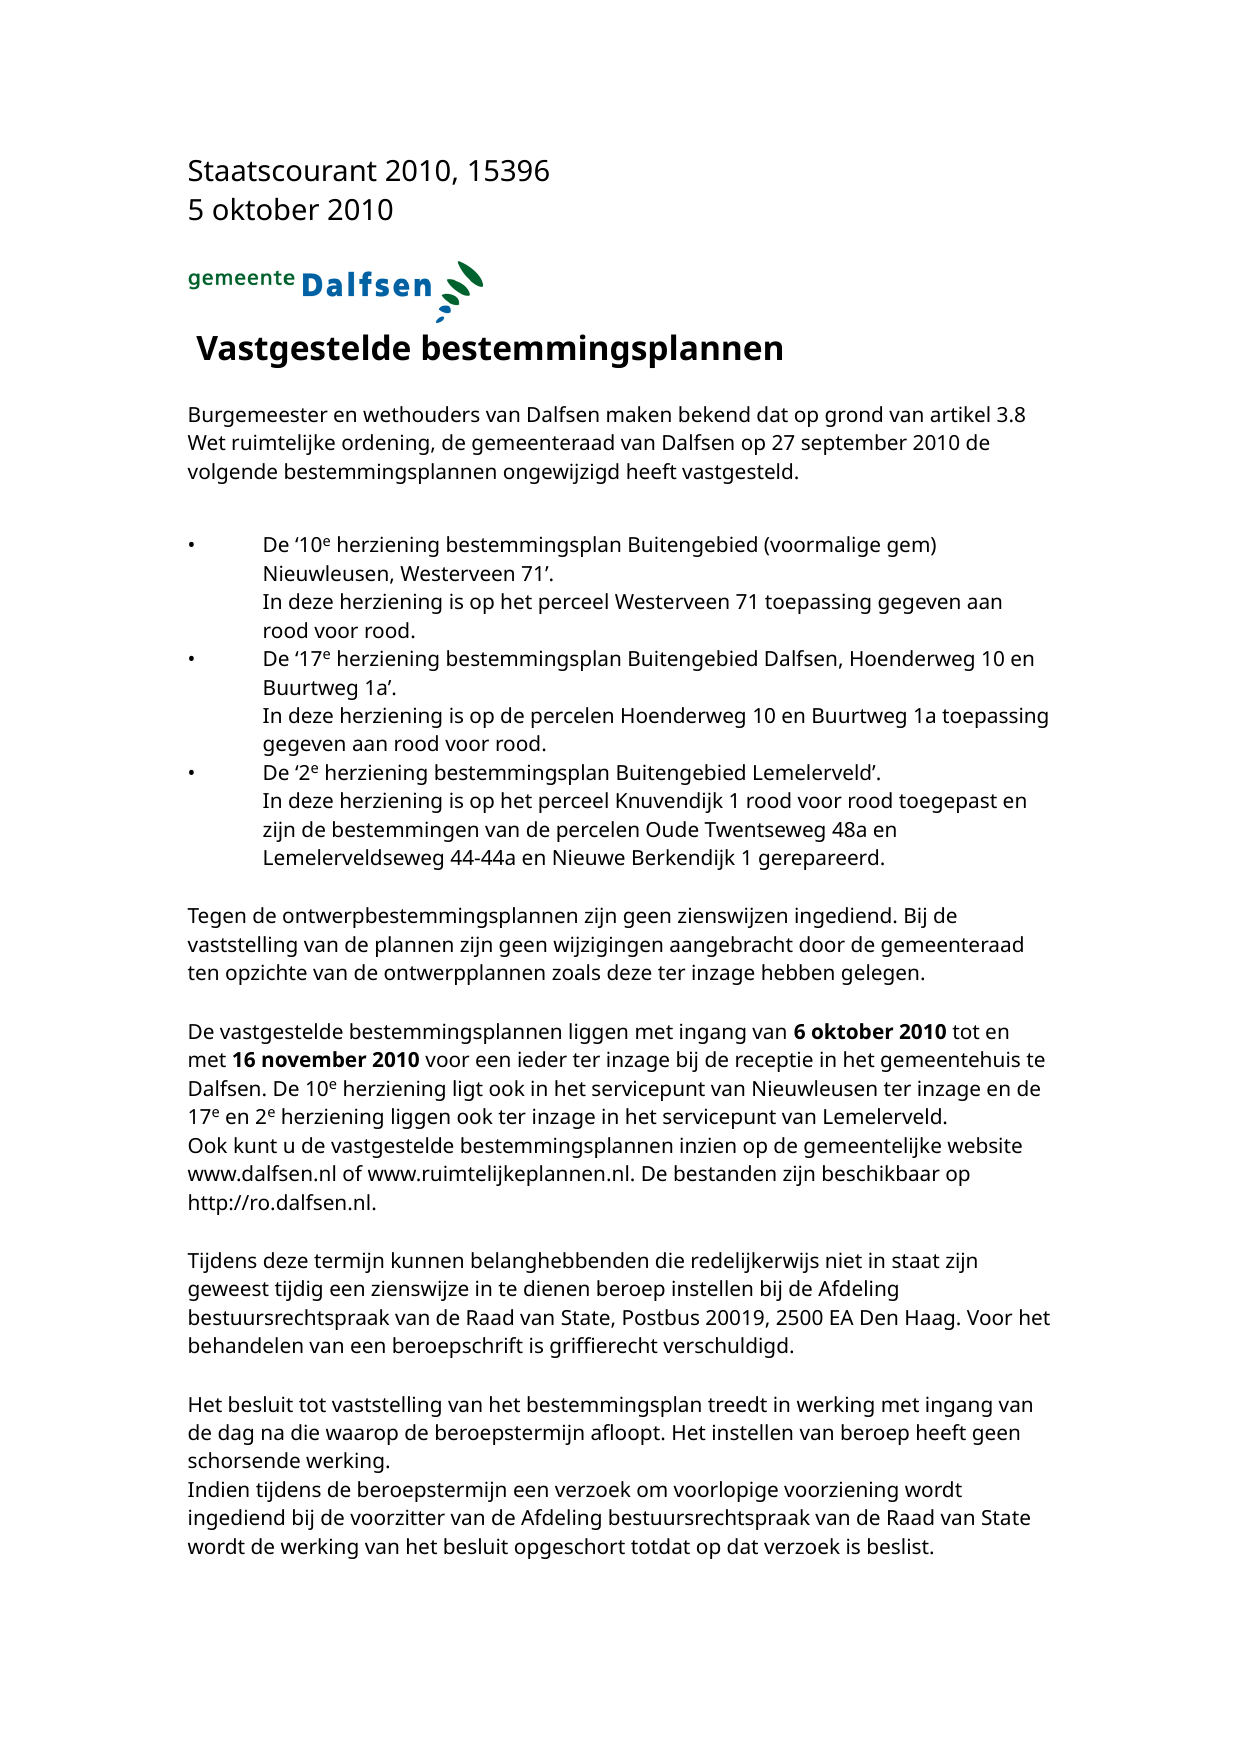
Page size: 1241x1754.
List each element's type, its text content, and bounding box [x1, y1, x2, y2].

list De ‘10e herziening bestemmingsplan Buitengebied (voormalige gem) Nieuwleusen, Westerveen 71’. [187, 530, 1053, 587]
text Tegen de ontwerpbestemmingsplannen zijn geen zienswijzen ingediend. Bij de vaststelling van de plannen zijn geen wijzigingen aangebracht door de gemeenteraad ten opzichte van de ontwerpplannen zoals deze ter inzage hebben gelegen. [187, 902, 1053, 987]
text Ook kunt u de vastgestelde bestemmingsplannen inzien op de gemeentelijke website www.dalfsen.nl of www.ruimtelijkeplannen.nl. De bestanden zijn beschikbaar op http://ro.dalfsen.nl. [187, 1131, 1053, 1216]
text De vastgestelde bestemmingsplannen liggen met ingang van 6 oktober 2010 tot en met 16 november 2010 voor een ieder ter inzage bij de receptie in het gemeentehuis te Dalfsen. De 10e herziening ligt ook in het servicepunt van Nieuwleusen ter inzage en de 17e en 2e herziening liggen ook ter inzage in het servicepunt van Lemelerveld. [187, 1017, 1053, 1131]
text Het besluit tot vaststelling van het bestemmingsplan treedt in werking met ingang van de dag na die waarop de beroepstermijn afloopt. Het instellen van beroep heeft geen schorsende werking. [187, 1390, 1053, 1475]
list In deze herziening is op het perceel Westerveen 71 toepassing gegeven aan rood voor rood. [187, 587, 1053, 644]
text Tijdens deze termijn kunnen belanghebbenden die redelijkerwijs niet in staat zijn geweest tijdig een zienswijze in te dienen beroep instellen bij de Afdeling bestuursrechtspraak van de Raad van State, Postbus 20019, 2500 EA Den Haag. Voor het behandelen van een beroepschrift is griffierecht verschuldigd. [187, 1246, 1053, 1360]
text Burgemeester en wethouders van Dalfsen maken bekend dat op grond van artikel 3.8 Wet ruimtelijke ordening, de gemeenteraad van Dalfsen op 27 september 2010 de volgende bestemmingsplannen ongewijzigd heeft vastgesteld. [187, 400, 1053, 485]
list In deze herziening is op de percelen Hoenderweg 10 en Buurtweg 1a toepassing gegeven aan rood voor rood. [187, 701, 1053, 758]
text Indien tijdens de beroepstermijn een verzoek om voorlopige voorziening wordt ingediend bij de voorzitter van de Afdeling bestuursrechtspraak van de Raad van State wordt de werking van het besluit opgeschort totdat op dat verzoek is beslist. [187, 1475, 1053, 1560]
list De ‘17e herziening bestemmingsplan Buitengebied Dalfsen, Hoenderweg 10 en Buurtweg 1a’. [187, 644, 1053, 701]
subtitle Vastgestelde bestemmingsplannen [187, 271, 1053, 370]
text Staatscourant 2010, 15396 [187, 150, 1053, 190]
list In deze herziening is op het perceel Knuvendijk 1 rood voor rood toegepast en zijn de bestemmingen van de percelen Oude Twentseweg 48a en Lemelerveldseweg 44-44a en Nieuwe Berkendijk 1 gerepareerd. [187, 786, 1053, 872]
picture [187, 258, 484, 325]
list De ‘2e herziening bestemmingsplan Buitengebied Lemelerveld’. [187, 758, 1053, 786]
text 5 oktober 2010 [187, 190, 1053, 229]
